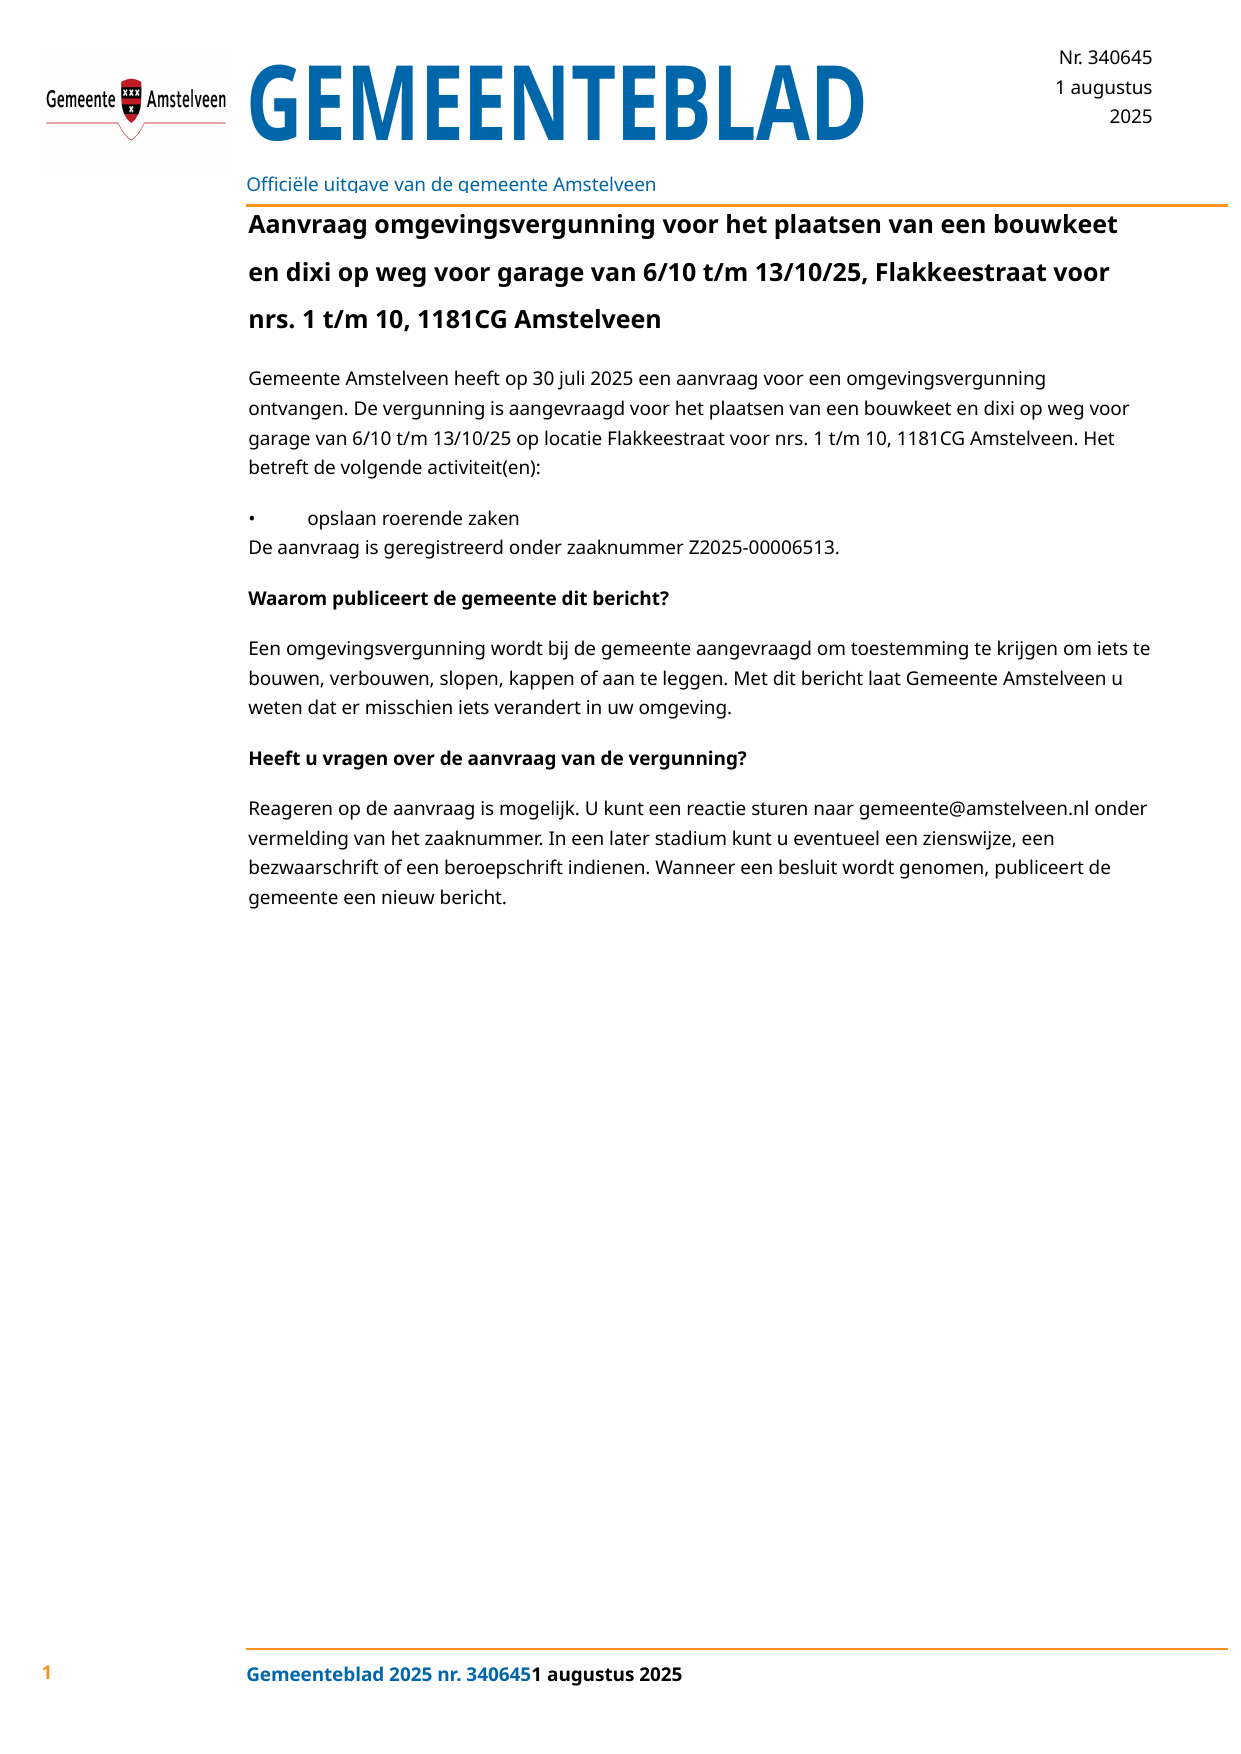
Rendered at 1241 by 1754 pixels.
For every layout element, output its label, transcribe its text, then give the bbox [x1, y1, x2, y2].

text Waarom publiceert de gemeente dit bericht? [248, 585, 1152, 610]
text Aanvraag omgevingsvergunning voor het plaatsen van een bouwkeet en dixi op weg voor garage van 6/10 t/m 13/10/25, Flakkeestraat voor nrs. 1 t/m 10, 1181CG Amstelveen [248, 207, 1152, 336]
text Heeft u vragen over de aanvraag van de vergunning? [248, 745, 1152, 770]
text De aanvraag is geregistreerd onder zaaknummer Z2025-00006513. [248, 534, 1152, 560]
list opslaan roerende zaken [248, 505, 1152, 530]
picture [41, 47, 231, 172]
text Gemeente Amstelveen heeft op 30 juli 2025 een aanvraag voor een omgevingsvergunning ontvangen. De vergunning is aangevraagd voor het plaatsen van een bouwkeet en dixi op weg voor garage van 6/10 t/m 13/10/25 op locatie Flakkeestraat voor nrs. 1 t/m 10, 1181CG Amstelveen. Het betreft de volgende activiteit(en): [248, 366, 1152, 480]
text Een omgevingsvergunning wordt bij de gemeente aangevraagd om toestemming te krijgen om iets te bouwen, verbouwen, slopen, kappen of aan te leggen. Met dit bericht laat Gemeente Amstelveen u weten dat er misschien iets verandert in uw omgeving. [248, 635, 1152, 720]
text Reageren op de aanvraag is mogelijk. U kunt een reactie sturen naar gemeente@amstelveen.nl onder vermelding van het zaaknummer. In een later stadium kunt u eventueel een zienswijze, een bezwaarschrift of een beroepschrift indienen. Wanneer een besluit wordt genomen, publiceert de gemeente een nieuw bericht. [248, 795, 1152, 909]
